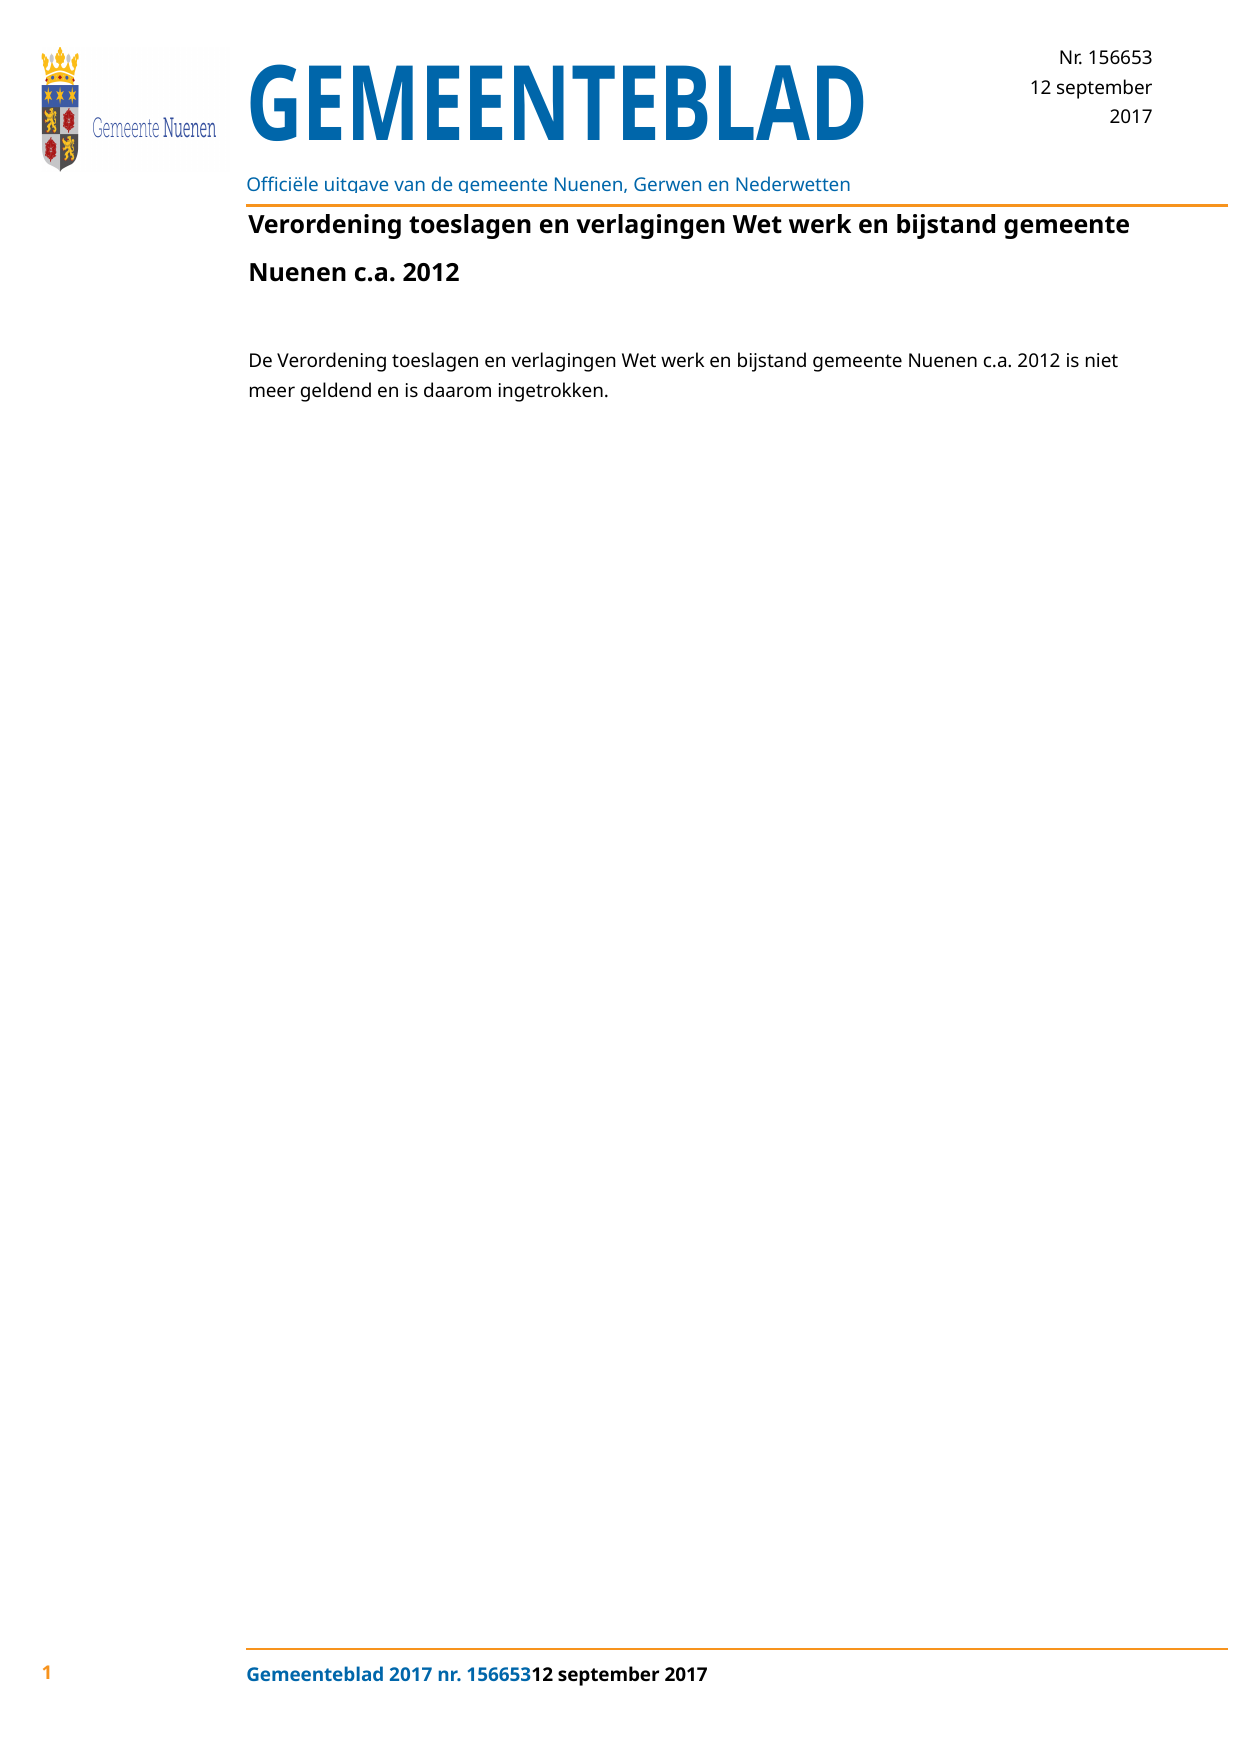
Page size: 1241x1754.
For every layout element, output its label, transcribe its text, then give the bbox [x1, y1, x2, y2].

picture [41, 47, 231, 172]
text Verordening toeslagen en verlagingen Wet werk en bijstand gemeente Nuenen c.a. 2012 [248, 207, 1152, 288]
text De Verordening toeslagen en verlagingen Wet werk en bijstand gemeente Nuenen c.a. 2012 is niet meer geldend en is daarom ingetrokken. [248, 347, 1152, 403]
